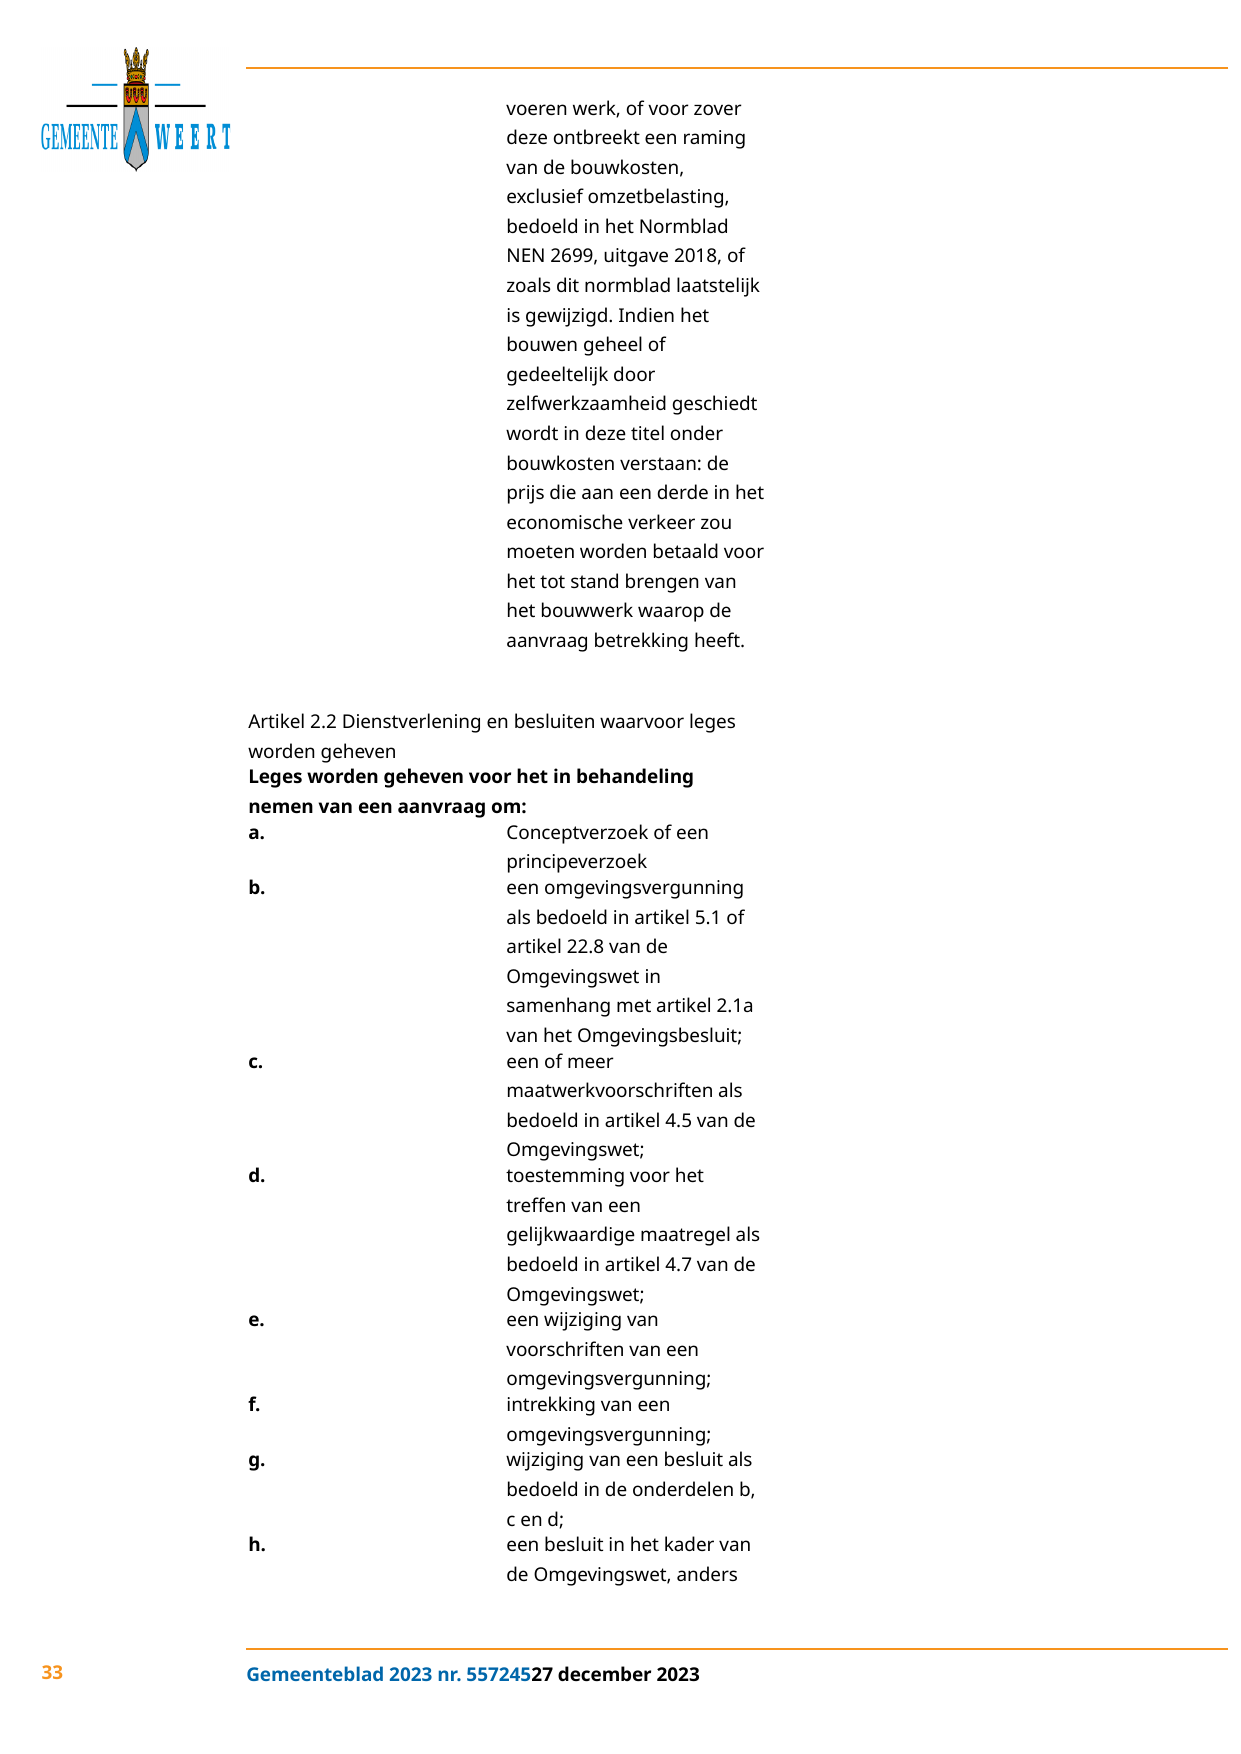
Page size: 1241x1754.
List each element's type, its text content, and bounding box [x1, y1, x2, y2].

table_cell [1023, 764, 1152, 819]
table_cell Conceptverzoek of een principeverzoek [506, 819, 764, 874]
table_cell [1023, 819, 1152, 874]
table_cell d. [248, 1163, 506, 1306]
table_cell [764, 764, 1022, 819]
table_cell [1023, 95, 1152, 683]
table_cell [764, 1048, 1022, 1162]
table_cell Artikel 2.2 Dienstverlening en besluiten waarvoor leges worden geheven [248, 708, 764, 764]
table_cell [764, 708, 1022, 764]
table_cell a. [248, 819, 506, 874]
table_cell [764, 819, 1022, 874]
table_cell [1023, 1163, 1152, 1306]
table_cell [1023, 708, 1152, 764]
table_cell [764, 874, 1022, 1048]
table_cell [1023, 1532, 1152, 1587]
table_cell [1023, 1306, 1152, 1391]
table_cell toestemming voor het treffen van een gelijkwaardige maatregel als bedoeld in artikel 4.7 van de Omgevingswet; [506, 1163, 764, 1306]
table_cell c. [248, 1048, 506, 1162]
table_cell een omgevingsvergunning als bedoeld in artikel 5.1 of artikel 22.8 van de Omgevingswet in samenhang met artikel 2.1a van het Omgevingsbesluit; [506, 874, 764, 1048]
table_cell [1023, 874, 1152, 1048]
table_cell [248, 683, 506, 708]
table_cell [764, 683, 1022, 708]
table_cell [248, 95, 506, 683]
table_cell Leges worden geheven voor het in behandeling nemen van een aanvraag om: [248, 764, 764, 819]
table_cell [764, 1447, 1022, 1532]
table_cell [1023, 1447, 1152, 1532]
table_cell b. [248, 874, 506, 1048]
table_cell [1023, 683, 1152, 708]
picture [41, 47, 231, 172]
table_cell [764, 1306, 1022, 1391]
table_cell [506, 683, 764, 708]
table_cell [764, 1163, 1022, 1306]
table_cell intrekking van een omgevingsvergunning; [506, 1391, 764, 1447]
table_cell wijziging van een besluit als bedoeld in de onderdelen b, c en d; [506, 1447, 764, 1532]
table_cell f. [248, 1391, 506, 1447]
table_cell [1023, 1391, 1152, 1447]
table_cell [764, 1532, 1022, 1587]
table_cell e. [248, 1306, 506, 1391]
table_cell g. [248, 1447, 506, 1532]
table_cell h. [248, 1532, 506, 1587]
table_cell een besluit in het kader van de Omgevingswet, anders [506, 1532, 764, 1587]
table_cell een wijziging van voorschriften van een omgevingsvergunning; [506, 1306, 764, 1391]
table_cell [764, 95, 1022, 683]
table_cell [764, 1391, 1022, 1447]
table_cell een of meer maatwerkvoorschriften als bedoeld in artikel 4.5 van de Omgevingswet; [506, 1048, 764, 1162]
table_cell voeren werk, of voor zover deze ontbreekt een raming van de bouwkosten, exclusief omzetbelasting, bedoeld in het Normblad NEN 2699, uitgave 2018, of zoals dit normblad laatstelijk is gewijzigd. Indien het bouwen geheel of gedeeltelijk door zelfwerkzaamheid geschiedt wordt in deze titel onder bouwkosten verstaan: de prijs die aan een derde in het economische verkeer zou moeten worden betaald voor het tot stand brengen van het bouwwerk waarop de aanvraag betrekking heeft. [506, 95, 764, 683]
table_cell [1023, 1048, 1152, 1162]
